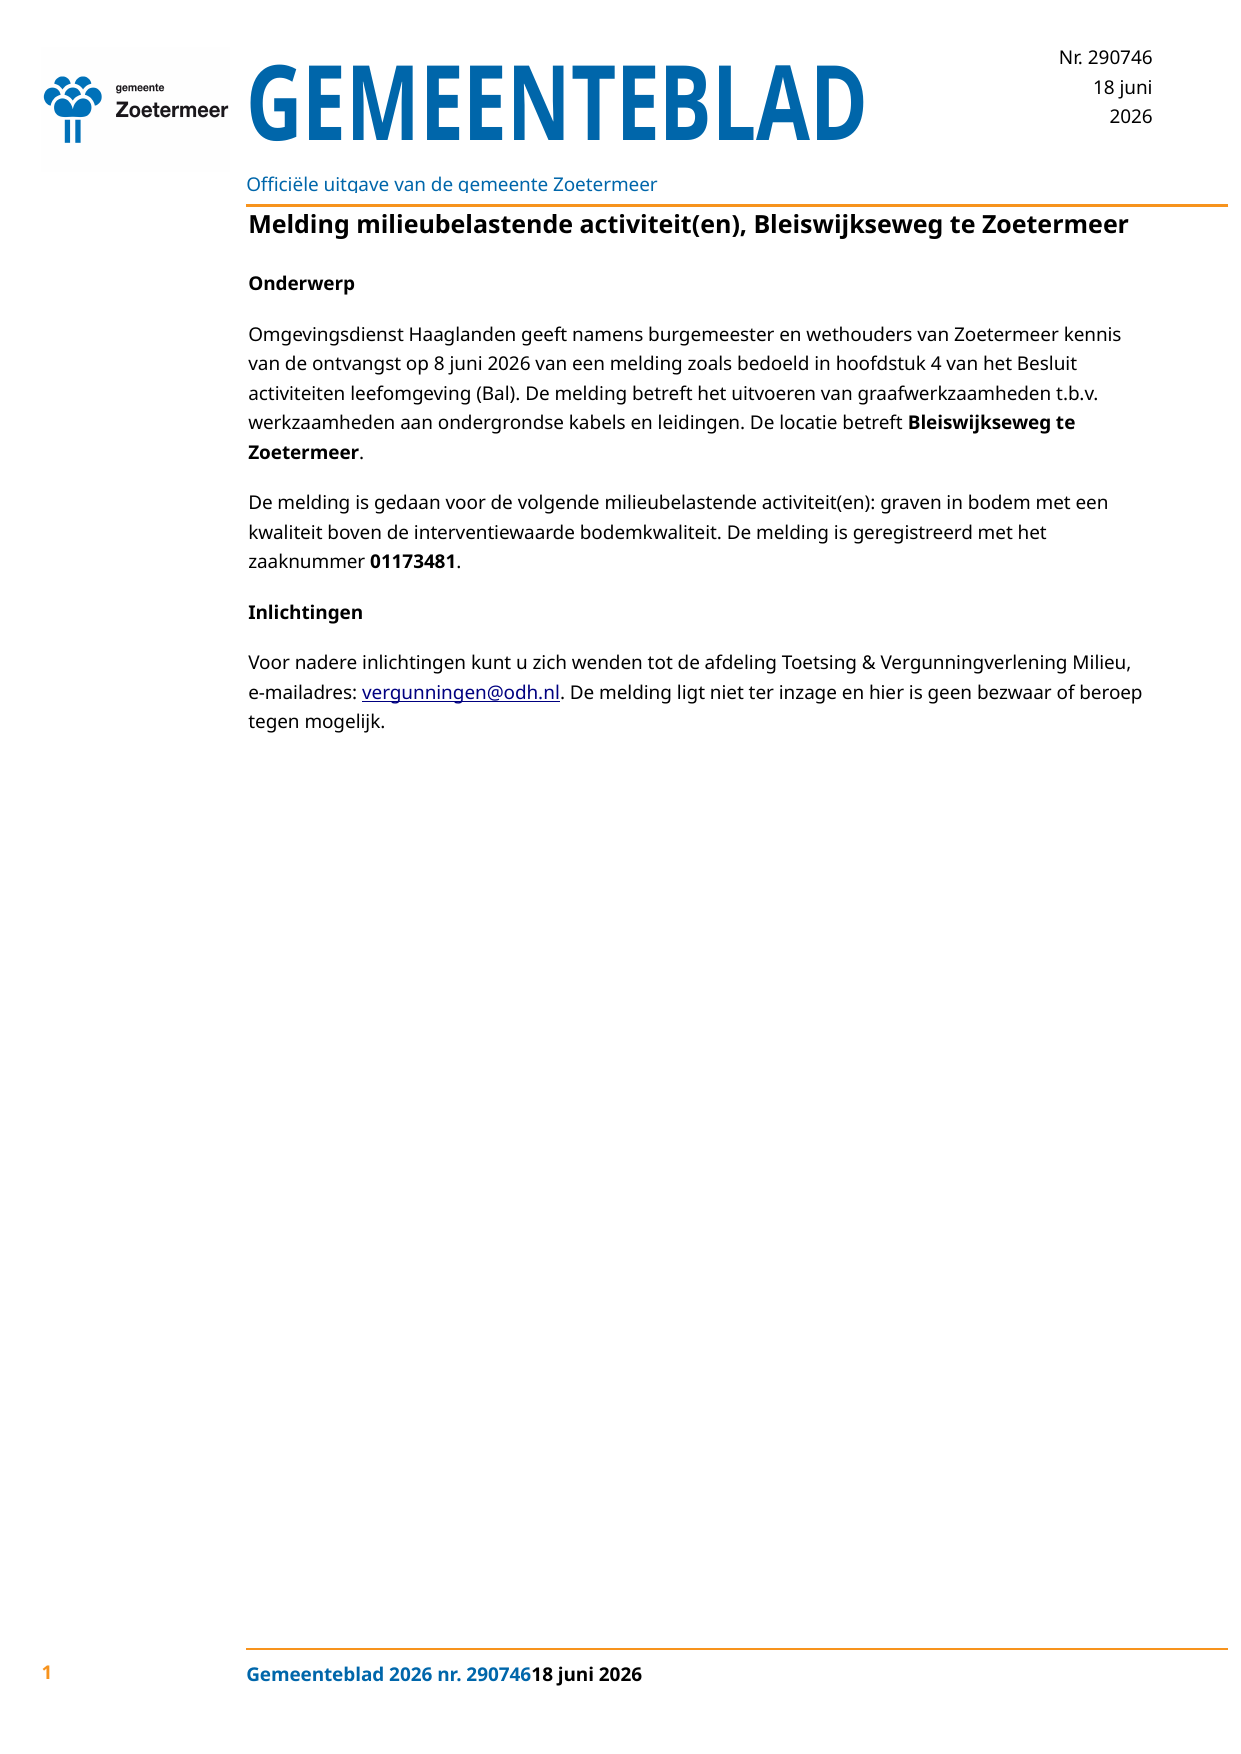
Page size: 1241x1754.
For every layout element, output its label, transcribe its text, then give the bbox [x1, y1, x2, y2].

text De melding is gedaan voor de volgende milieubelastende activiteit(en): graven in bodem met een kwaliteit boven de interventiewaarde bodemkwaliteit. De melding is geregistreerd met het zaaknummer 01173481. [248, 489, 1152, 574]
text Voor nadere inlichtingen kunt u zich wenden tot de afdeling Toetsing & Vergunningverlening Milieu, e-mailadres: vergunningen@odh.nl. De melding ligt niet ter inzage en hier is geen bezwaar of beroep tegen mogelijk. [248, 649, 1152, 734]
picture [41, 47, 231, 172]
text Melding milieubelastende activiteit(en), Bleiswijkseweg te Zoetermeer [248, 207, 1152, 241]
text Inlichtingen [248, 599, 1152, 625]
text Omgevingsdienst Haaglanden geeft namens burgemeester en wethouders van Zoetermeer kennis van de ontvangst op 8 juni 2026 van een melding zoals bedoeld in hoofdstuk 4 van het Besluit activiteiten leefomgeving (Bal). De melding betreft het uitvoeren van graafwerkzaamheden t.b.v. werkzaamheden aan ondergrondse kabels en leidingen. De locatie betreft Bleiswijkseweg te Zoetermeer. [248, 321, 1152, 465]
text Onderwerp [248, 270, 1152, 296]
